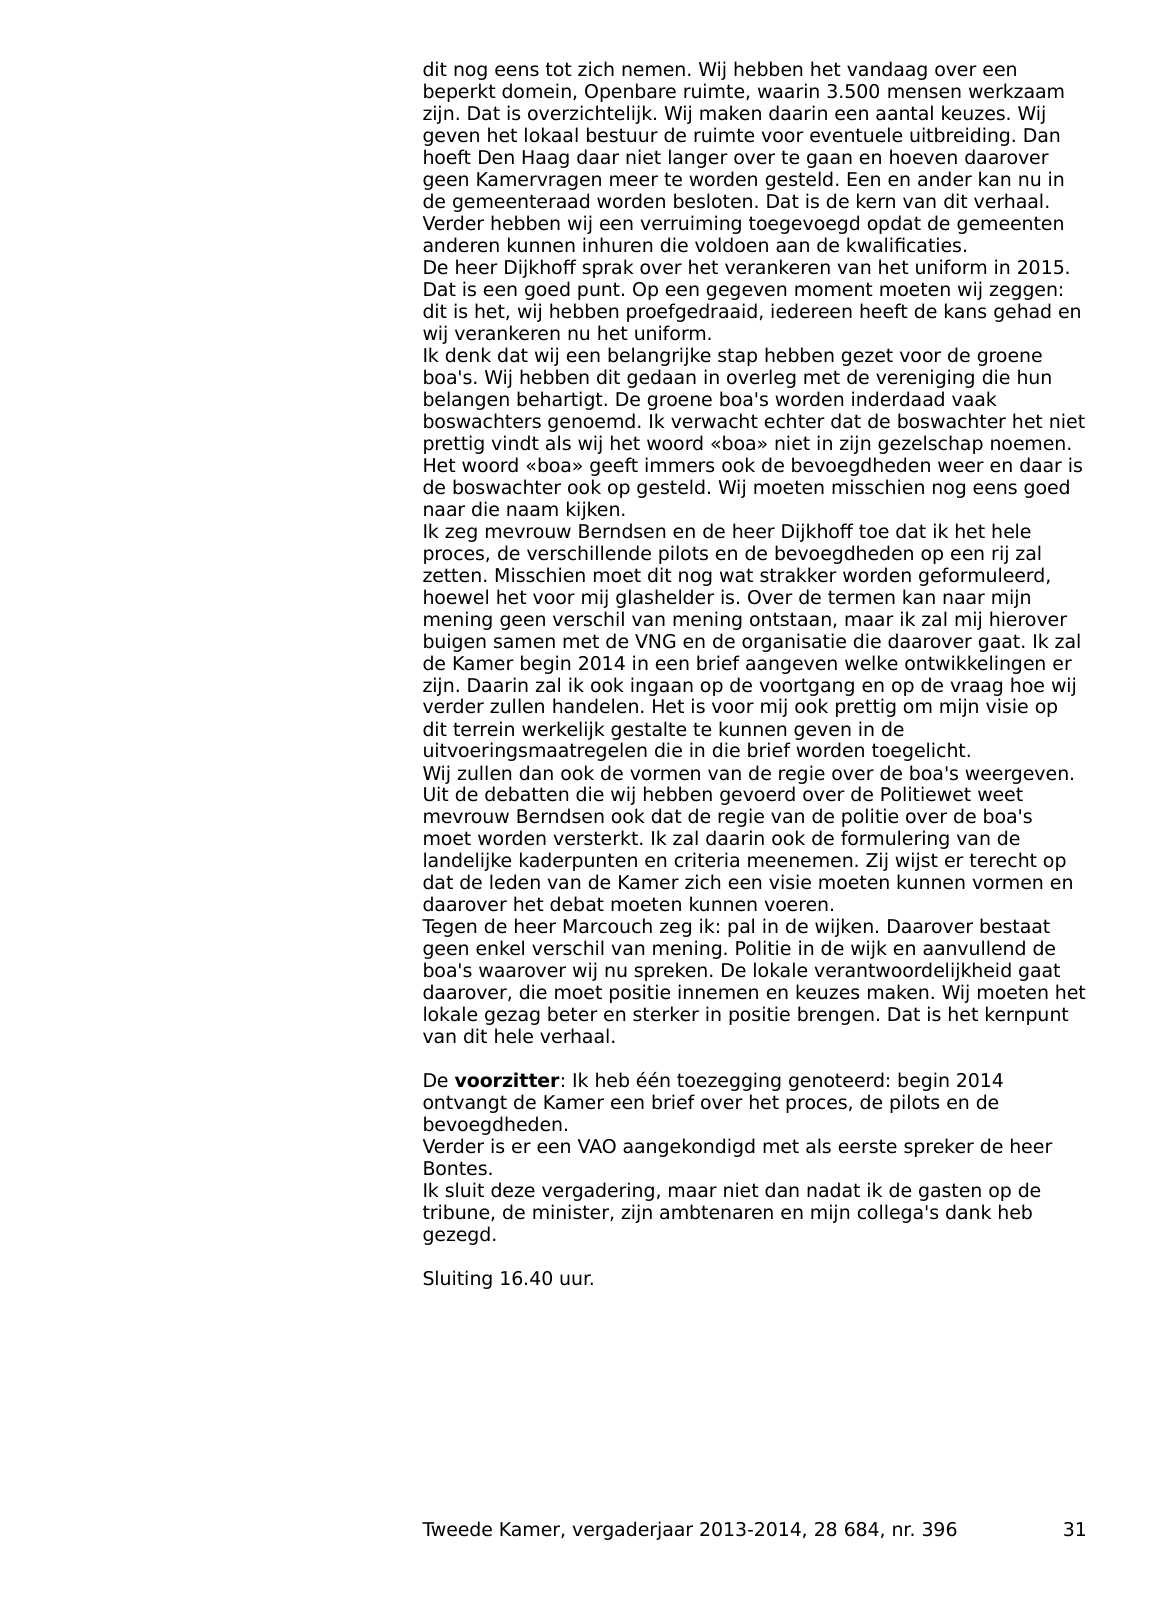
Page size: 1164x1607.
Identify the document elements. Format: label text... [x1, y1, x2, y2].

text Verder hebben wij een verruiming toegevoegd opdat de gemeenten anderen kunnen inhuren die voldoen aan de kwalificaties. [422, 213, 1087, 257]
text Sluiting 16.40 uur. [422, 1268, 1087, 1290]
text Tegen de heer Marcouch zeg ik: pal in de wijken. Daarover bestaat geen enkel verschil van mening. Politie in de wijk en aanvullend de boa's waarover wij nu spreken. De lokale verantwoordelijkheid gaat daarover, die moet positie innemen en keuzes maken. Wij moeten het lokale gezag beter en sterker in positie brengen. Dat is het kernpunt van dit hele verhaal. [422, 916, 1087, 1048]
text Ik denk dat wij een belangrijke stap hebben gezet voor de groene boa's. Wij hebben dit gedaan in overleg met de vereniging die hun belangen behartigt. De groene boa's worden inderdaad vaak boswachters genoemd. Ik verwacht echter dat de boswachter het niet prettig vindt als wij het woord «boa» niet in zijn gezelschap noemen. Het woord «boa» geeft immers ook de bevoegdheden weer en daar is de boswachter ook op gesteld. Wij moeten misschien nog eens goed naar die naam kijken. [422, 345, 1087, 521]
text Wij zullen dan ook de vormen van de regie over de boa's weergeven. Uit de debatten die wij hebben gevoerd over de Politiewet weet mevrouw Berndsen ook dat de regie van de politie over de boa's moet worden versterkt. Ik zal daarin ook de formulering van de landelijke kaderpunten en criteria meenemen. Zij wijst er terecht op dat de leden van de Kamer zich een visie moeten kunnen vormen en daarover het debat moeten kunnen voeren. [422, 762, 1087, 916]
text dit nog eens tot zich nemen. Wij hebben het vandaag over een beperkt domein, Openbare ruimte, waarin 3.500 mensen werkzaam zijn. Dat is overzichtelijk. Wij maken daarin een aantal keuzes. Wij geven het lokaal bestuur de ruimte voor eventuele uitbreiding. Dan hoeft Den Haag daar niet langer over te gaan en hoeven daarover geen Kamervragen meer te worden gesteld. Een en ander kan nu in de gemeenteraad worden besloten. Dat is de kern van dit verhaal. [422, 59, 1087, 213]
text Ik sluit deze vergadering, maar niet dan nadat ik de gasten op de tribune, de minister, zijn ambtenaren en mijn collega's dank heb gezegd. [422, 1180, 1087, 1246]
text Ik zeg mevrouw Berndsen en de heer Dijkhoff toe dat ik het hele proces, de verschillende pilots en de bevoegdheden op een rij zal zetten. Misschien moet dit nog wat strakker worden geformuleerd, hoewel het voor mij glashelder is. Over de termen kan naar mijn mening geen verschil van mening ontstaan, maar ik zal mij hierover buigen samen met de VNG en de organisatie die daarover gaat. Ik zal de Kamer begin 2014 in een brief aangeven welke ontwikkelingen er zijn. Daarin zal ik ook ingaan op de voortgang en op de vraag hoe wij verder zullen handelen. Het is voor mij ook prettig om mijn visie op dit terrein werkelijk gestalte te kunnen geven in de uitvoeringsmaatregelen die in die brief worden toegelicht. [422, 521, 1087, 762]
text De heer Dijkhoff sprak over het verankeren van het uniform in 2015. Dat is een goed punt. Op een gegeven moment moeten wij zeggen: dit is het, wij hebben proefgedraaid, iedereen heeft de kans gehad en wij verankeren nu het uniform. [422, 257, 1087, 345]
text Verder is er een VAO aangekondigd met als eerste spreker de heer Bontes. [422, 1136, 1087, 1180]
text De voorzitter: Ik heb één toezegging genoteerd: begin 2014 ontvangt de Kamer een brief over het proces, de pilots en de bevoegdheden. [422, 1070, 1087, 1136]
